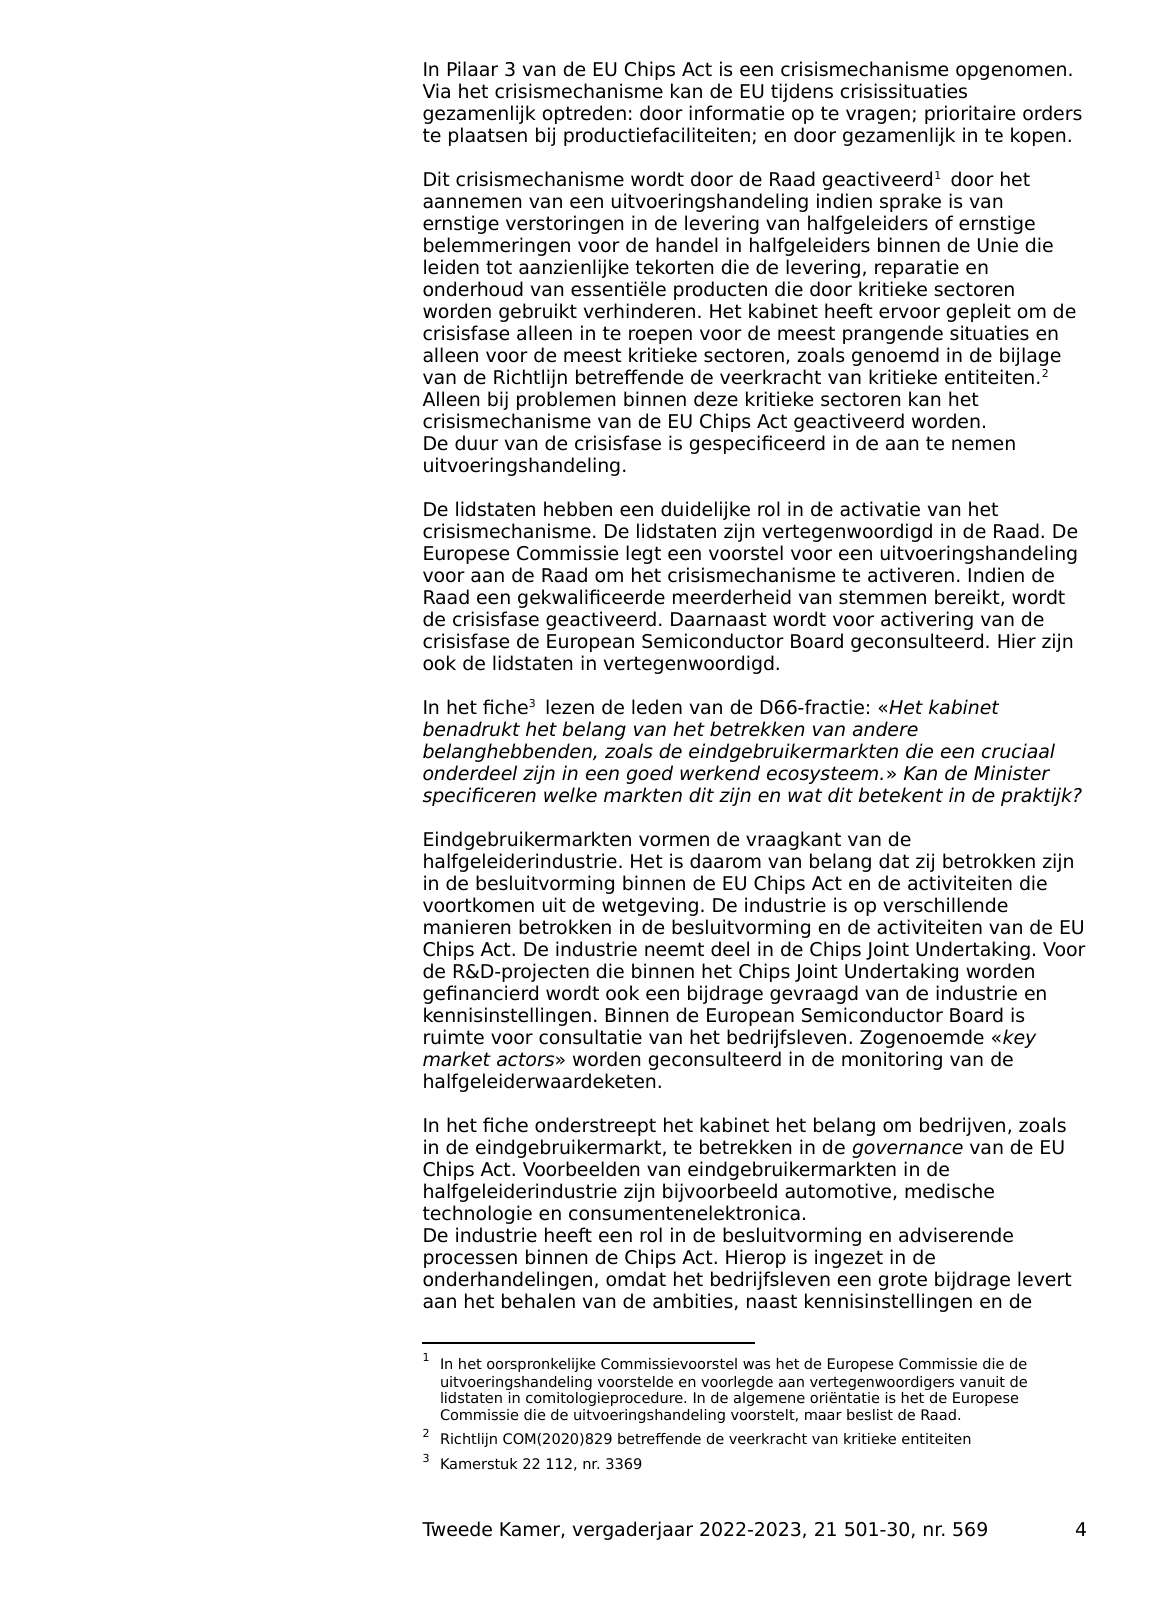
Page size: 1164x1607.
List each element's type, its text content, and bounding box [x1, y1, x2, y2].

text In het fiche onderstreept het kabinet het belang om bedrijven, zoals in de eindgebruikermarkt, te betrekken in de governance van de EU Chips Act. Voorbeelden van eindgebruikermarkten in de halfgeleiderindustrie zijn bijvoorbeeld automotive, medische technologie en consumentenelektronica. [422, 1115, 1087, 1225]
text Dit crisismechanisme wordt door de Raad geactiveerd door het aannemen van een uitvoeringshandeling indien sprake is van ernstige verstoringen in de levering van halfgeleiders of ernstige belemmeringen voor de handel in halfgeleiders binnen de Unie die leiden tot aanzienlijke tekorten die de levering, reparatie en onderhoud van essentiële producten die door kritieke sectoren worden gebruikt verhinderen. Het kabinet heeft ervoor gepleit om de crisisfase alleen in te roepen voor de meest prangende situaties en alleen voor de meest kritieke sectoren, zoals genoemd in de bijlage van de Richtlijn betreffende de veerkracht van kritieke entiteiten. Alleen bij problemen binnen deze kritieke sectoren kan het crisismechanisme van de EU Chips Act geactiveerd worden. [422, 169, 1087, 433]
text Eindgebruikermarkten vormen de vraagkant van de halfgeleiderindustrie. Het is daarom van belang dat zij betrokken zijn in de besluitvorming binnen de EU Chips Act en de activiteiten die voortkomen uit de wetgeving. De industrie is op verschillende manieren betrokken in de besluitvorming en de activiteiten van de EU Chips Act. De industrie neemt deel in de Chips Joint Undertaking. Voor de R&D-projecten die binnen het Chips Joint Undertaking worden gefinancierd wordt ook een bijdrage gevraagd van de industrie en kennisinstellingen. Binnen de European Semiconductor Board is ruimte voor consultatie van het bedrijfsleven. Zogenoemde «key market actors» worden geconsulteerd in de monitoring van de halfgeleiderwaardeketen. [422, 829, 1087, 1093]
text In het fiche lezen de leden van de D66-fractie: «Het kabinet benadrukt het belang van het betrekken van andere belanghebbenden, zoals de eindgebruikermarkten die een cruciaal onderdeel zijn in een goed werkend ecosysteem.» Kan de Minister specificeren welke markten dit zijn en wat dit betekent in de praktijk? [422, 697, 1087, 807]
text In het oorspronkelijke Commissievoorstel was het de Europese Commissie die de uitvoeringshandeling voorstelde en voorlegde aan vertegenwoordigers vanuit de lidstaten in comitologieprocedure. In de algemene oriëntatie is het de Europese Commissie die de uitvoeringshandeling voorstelt, maar beslist de Raad. [422, 1352, 1087, 1424]
text In Pilaar 3 van de EU Chips Act is een crisismechanisme opgenomen. Via het crisismechanisme kan de EU tijdens crisissituaties gezamenlijk optreden: door informatie op te vragen; prioritaire orders te plaatsen bij productiefaciliteiten; en door gezamenlijk in te kopen. [422, 59, 1087, 147]
text Kamerstuk 22 112, nr. 3369 [422, 1452, 1087, 1474]
text De lidstaten hebben een duidelijke rol in de activatie van het crisismechanisme. De lidstaten zijn vertegenwoordigd in de Raad. De Europese Commissie legt een voorstel voor een uitvoeringshandeling voor aan de Raad om het crisismechanisme te activeren. Indien de Raad een gekwalificeerde meerderheid van stemmen bereikt, wordt de crisisfase geactiveerd. Daarnaast wordt voor activering van de crisisfase de European Semiconductor Board geconsulteerd. Hier zijn ook de lidstaten in vertegenwoordigd. [422, 499, 1087, 675]
text De industrie heeft een rol in de besluitvorming en adviserende processen binnen de Chips Act. Hierop is ingezet in de onderhandelingen, omdat het bedrijfsleven een grote bijdrage levert aan het behalen van de ambities, naast kennisinstellingen en de [422, 1225, 1087, 1313]
text Richtlijn COM(2020)829 betreffende de veerkracht van kritieke entiteiten [422, 1427, 1087, 1449]
text De duur van de crisisfase is gespecificeerd in de aan te nemen uitvoeringshandeling. [422, 433, 1087, 477]
